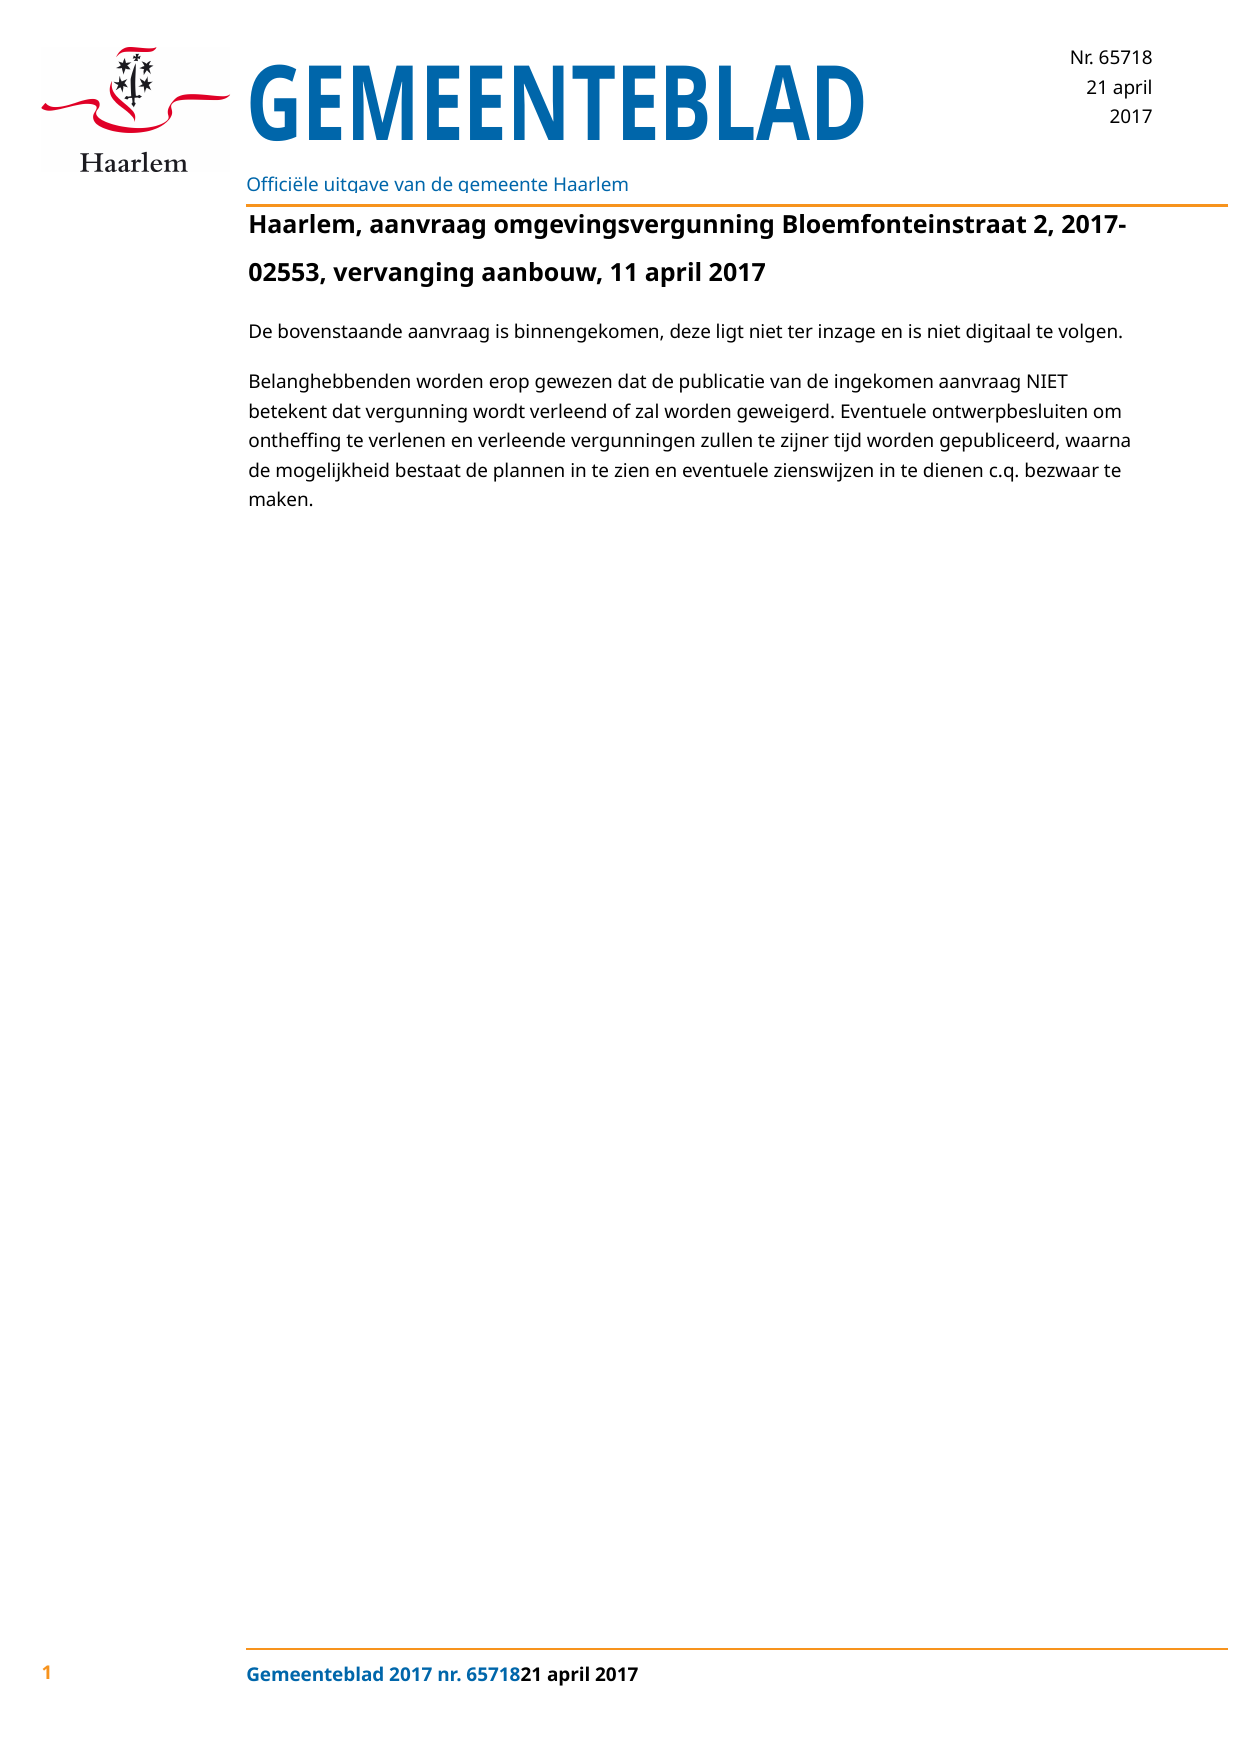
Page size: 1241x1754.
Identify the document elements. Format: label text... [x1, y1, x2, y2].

text De bovenstaande aanvraag is binnengekomen, deze ligt niet ter inzage en is niet digitaal te volgen. [248, 318, 1152, 344]
text Belanghebbenden worden erop gewezen dat de publicatie van de ingekomen aanvraag NIET betekent dat vergunning wordt verleend of zal worden geweigerd. Eventuele ontwerpbesluiten om ontheffing te verlenen en verleende vergunningen zullen te zijner tijd worden gepubliceerd, waarna de mogelijkheid bestaat de plannen in te zien en eventuele zienswijzen in te dienen c.q. bezwaar te maken. [248, 368, 1152, 512]
picture [41, 47, 231, 172]
text Haarlem, aanvraag omgevingsvergunning Bloemfonteinstraat 2, 2017-02553, vervanging aanbouw, 11 april 2017 [248, 207, 1152, 288]
